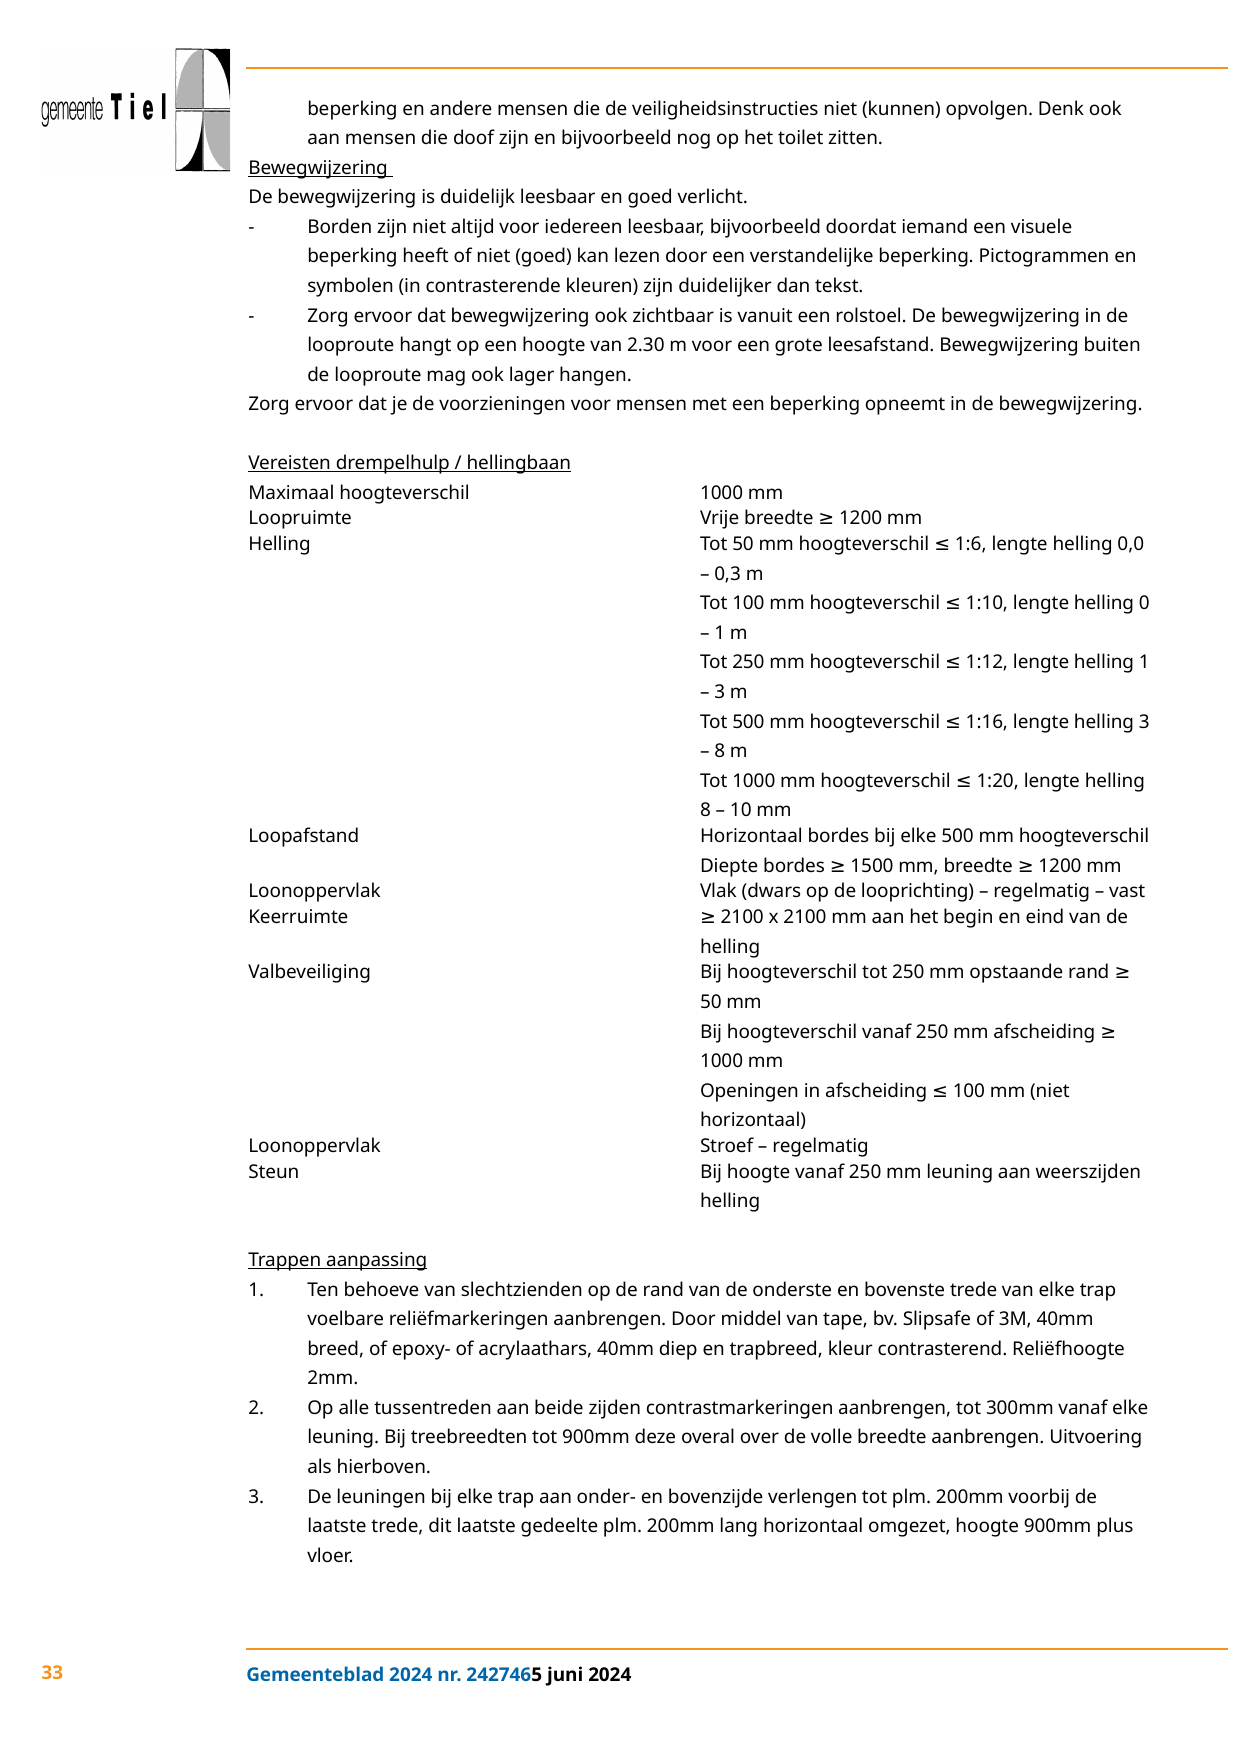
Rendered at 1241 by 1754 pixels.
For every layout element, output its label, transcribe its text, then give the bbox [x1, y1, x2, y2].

table_cell Steun [248, 1158, 700, 1213]
text Vereisten drempelhulp / hellingbaan [248, 449, 1152, 475]
table_cell Stroef – regelmatig [700, 1132, 1152, 1158]
table_cell Loonoppervlak [248, 1132, 700, 1158]
table_cell Bij hoogte vanaf 250 mm leuning aan weerszijden helling [700, 1158, 1152, 1213]
table_header Maximaal hoogteverschil [248, 479, 700, 504]
text Trappen aanpassing [248, 1246, 1152, 1272]
table_cell Loopafstand [248, 822, 700, 878]
list De leuningen bij elke trap aan onder- en bovenzijde verlengen tot plm. 200mm voorbij de laatste trede, dit laatste gedeelte plm. 200mm lang horizontaal omgezet, hoogte 900mm plus vloer. [248, 1483, 1152, 1568]
table_header 1000 mm [700, 479, 1152, 504]
table_header beperking en andere mensen die de veiligheidsinstructies niet (kunnen) opvolgen. Denk ook aan mensen die doof zijn en bijvoorbeeld nog op het toilet zitten. Bewegwijzering De bewegwijzering is duidelijk leesbaar en goed verlicht. Borden zijn niet altijd voor iedereen leesbaar, bijvoorbeeld doordat iemand een visuele beperking heeft of niet (goed) kan lezen door een verstandelijke beperking. Pictogrammen en symbolen (in contrasterende kleuren) zijn duidelijker dan tekst. Zorg ervoor dat bewegwijzering ook zichtbaar is vanuit een rolstoel. De bewegwijzering in de looproute hangt op een hoogte van 2.30 m voor een grote leesafstand. Bewegwijzering buiten de looproute mag ook lager hangen. Zorg ervoor dat je de voorzieningen voor mensen met een beperking opneemt in de bewegwijzering. [248, 95, 1152, 416]
picture [41, 47, 231, 172]
table_cell Helling [248, 530, 700, 822]
table_cell Valbeveiliging [248, 959, 700, 1132]
table_cell Tot 50 mm hoogteverschil ≤ 1:6, lengte helling 0,0 – 0,3 m Tot 100 mm hoogteverschil ≤ 1:10, lengte helling 0 – 1 m Tot 250 mm hoogteverschil ≤ 1:12, lengte helling 1 – 3 m Tot 500 mm hoogteverschil ≤ 1:16, lengte helling 3 – 8 m Tot 1000 mm hoogteverschil ≤ 1:20, lengte helling 8 – 10 mm [700, 530, 1152, 822]
table_cell Loonoppervlak [248, 878, 700, 903]
table_cell Vrije breedte ≥ 1200 mm [700, 505, 1152, 530]
list Op alle tussentreden aan beide zijden contrastmarkeringen aanbrengen, tot 300mm vanaf elke leuning. Bij treebreedten tot 900mm deze overal over de volle breedte aanbrengen. Uitvoering als hierboven. [248, 1394, 1152, 1479]
table_cell Horizontaal bordes bij elke 500 mm hoogteverschil Diepte bordes ≥ 1500 mm, breedte ≥ 1200 mm [700, 822, 1152, 878]
table_cell Bij hoogteverschil tot 250 mm opstaande rand ≥ 50 mm Bij hoogteverschil vanaf 250 mm afscheiding ≥ 1000 mm Openingen in afscheiding ≤ 100 mm (niet horizontaal) [700, 959, 1152, 1132]
table_cell Vlak (dwars op de looprichting) – regelmatig – vast [700, 878, 1152, 903]
table_cell Keerruimte [248, 903, 700, 959]
table_cell Loopruimte [248, 505, 700, 530]
list Ten behoeve van slechtzienden op de rand van de onderste en bovenste trede van elke trap voelbare reliëfmarkeringen aanbrengen. Door middel van tape, bv. Slipsafe of 3M, 40mm breed, of epoxy- of acrylaathars, 40mm diep en trapbreed, kleur contrasterend. Reliëfhoogte 2mm. [248, 1276, 1152, 1390]
table_cell ≥ 2100 x 2100 mm aan het begin en eind van de helling [700, 903, 1152, 959]
